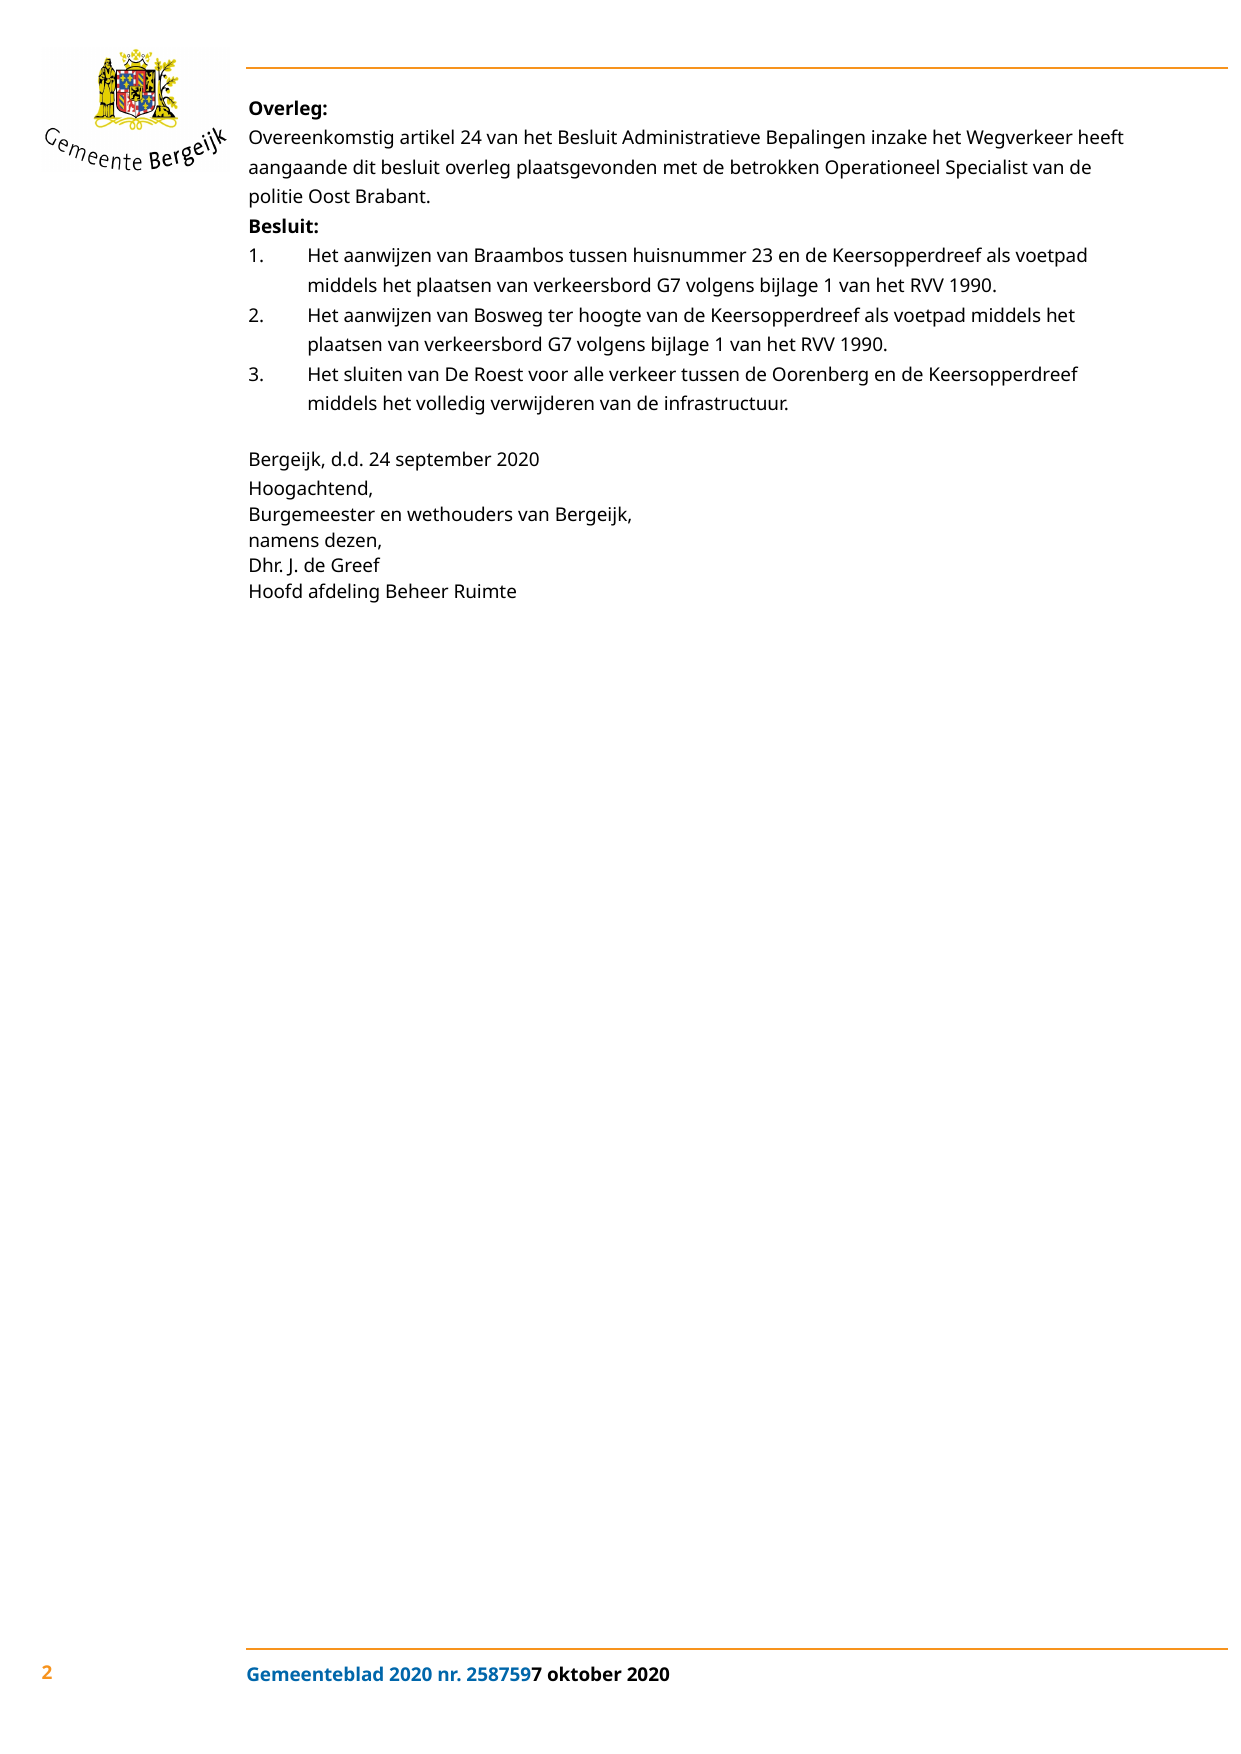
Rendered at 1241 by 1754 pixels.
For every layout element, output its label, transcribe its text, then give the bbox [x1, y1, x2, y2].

list Het aanwijzen van Bosweg ter hoogte van de Keersopperdreef als voetpad middels het plaatsen van verkeersbord G7 volgens bijlage 1 van het RVV 1990. [248, 302, 1152, 357]
list Het aanwijzen van Braambos tussen huisnummer 23 en de Keersopperdreef als voetpad middels het plaatsen van verkeersbord G7 volgens bijlage 1 van het RVV 1990. [248, 243, 1152, 298]
text Overeenkomstig artikel 24 van het Besluit Administratieve Bepalingen inzake het Wegverkeer heeft aangaande dit besluit overleg plaatsgevonden met de betrokken Operationeel Specialist van de politie Oost Brabant. [248, 124, 1152, 209]
text namens dezen, [248, 527, 1152, 553]
text Hoogachtend, [248, 476, 1152, 501]
picture [41, 47, 231, 172]
text Besluit: [248, 213, 1152, 239]
text Burgemeester en wethouders van Bergeijk, [248, 501, 1152, 527]
text Dhr. J. de Greef [248, 553, 1152, 578]
list Het sluiten van De Roest voor alle verkeer tussen de Oorenberg en de Keersopperdreef middels het volledig verwijderen van de infrastructuur. [248, 361, 1152, 416]
text Hoofd afdeling Beheer Ruimte [248, 578, 1152, 604]
text Bergeijk, d.d. 24 september 2020 [248, 446, 1152, 472]
text Overleg: [248, 95, 1152, 121]
